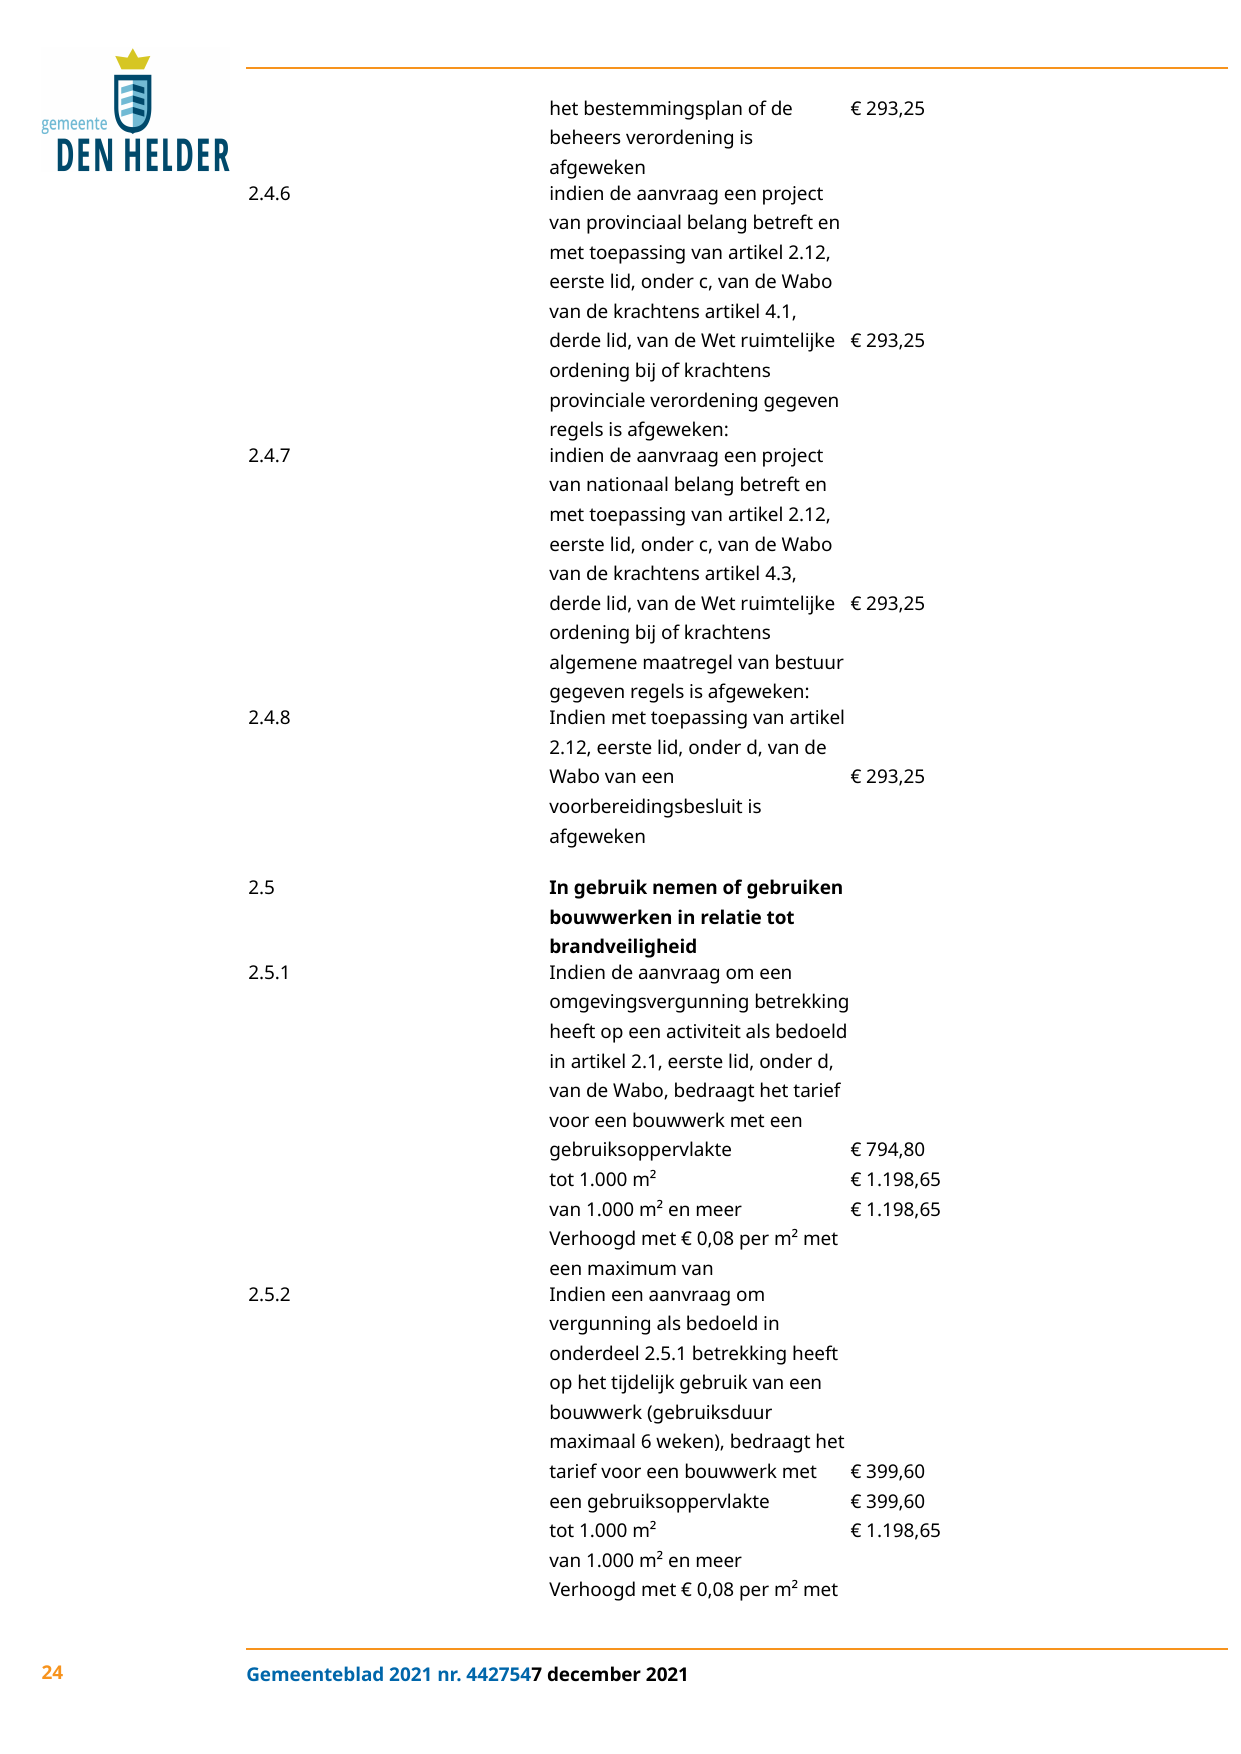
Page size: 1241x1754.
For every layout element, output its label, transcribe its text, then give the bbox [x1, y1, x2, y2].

table_cell [248, 95, 549, 180]
table_cell Indien een aanvraag om vergunning als bedoeld in onderdeel 2.5.1 betrekking heeft op het tijdelijk gebruik van een bouwwerk (gebruiksduur maximaal 6 weken), bedraagt het tarief voor een bouwwerk met een gebruiksoppervlakte tot 1.000 m² van 1.000 m² en meer Verhoogd met € 0,08 per m² met [549, 1281, 850, 1602]
table_cell [850, 874, 1152, 959]
table_cell 2.5 [248, 874, 549, 959]
table_cell 2.5.2 [248, 1281, 549, 1602]
table_cell indien de aanvraag een project van provinciaal belang betreft en met toepassing van artikel 2.12, eerste lid, onder c, van de Wabo van de krachtens artikel 4.1, derde lid, van de Wet ruimtelijke ordening bij of krachtens provinciale verordening gegeven regels is afgeweken: [549, 180, 850, 442]
table_cell € 794,80 € 1.198,65 € 1.198,65 [850, 959, 1152, 1281]
table_cell [549, 849, 850, 874]
table_cell In gebruik nemen of gebruiken bouwwerken in relatie tot brandveiligheid [549, 874, 850, 959]
picture [182, 144, 187, 165]
picture [63, 144, 68, 165]
table_cell € 293,25 [850, 442, 1152, 704]
picture [41, 47, 231, 172]
table_cell € 399,60 € 399,60 € 1.198,65 [850, 1281, 1152, 1602]
table_cell € 293,25 [850, 180, 1152, 442]
picture [130, 157, 135, 172]
table_cell [850, 849, 1152, 874]
table_cell 2.4.7 [248, 442, 549, 704]
picture [100, 154, 106, 172]
table_cell [248, 849, 549, 874]
table_cell 2.4.8 [248, 705, 549, 848]
table_cell Indien de aanvraag om een omgevingsvergunning betrekking heeft op een activiteit als bedoeld in artikel 2.1, eerste lid, onder d, van de Wabo, bedraagt het tarief voor een bouwwerk met een gebruiksoppervlakte tot 1.000 m² van 1.000 m² en meer Verhoogd met € 0,08 per m² met een maximum van [549, 959, 850, 1281]
table_cell 2.4.6 [248, 180, 549, 442]
table_cell € 293,25 [850, 705, 1152, 848]
picture [220, 160, 224, 172]
table_cell Indien met toepassing van artikel 2.12, eerste lid, onder d, van de Wabo van een voorbereidingsbesluit is afgeweken [549, 705, 850, 848]
table_cell 2.5.1 [248, 959, 549, 1281]
table_cell het bestemmingsplan of de beheers verordening is afgeweken [549, 95, 850, 180]
table_cell € 293,25 [850, 95, 1152, 180]
table_cell indien de aanvraag een project van nationaal belang betreft en met toepassing van artikel 2.12, eerste lid, onder c, van de Wabo van de krachtens artikel 4.3, derde lid, van de Wet ruimtelijke ordening bij of krachtens algemene maatregel van bestuur gegeven regels is afgeweken: [549, 442, 850, 704]
